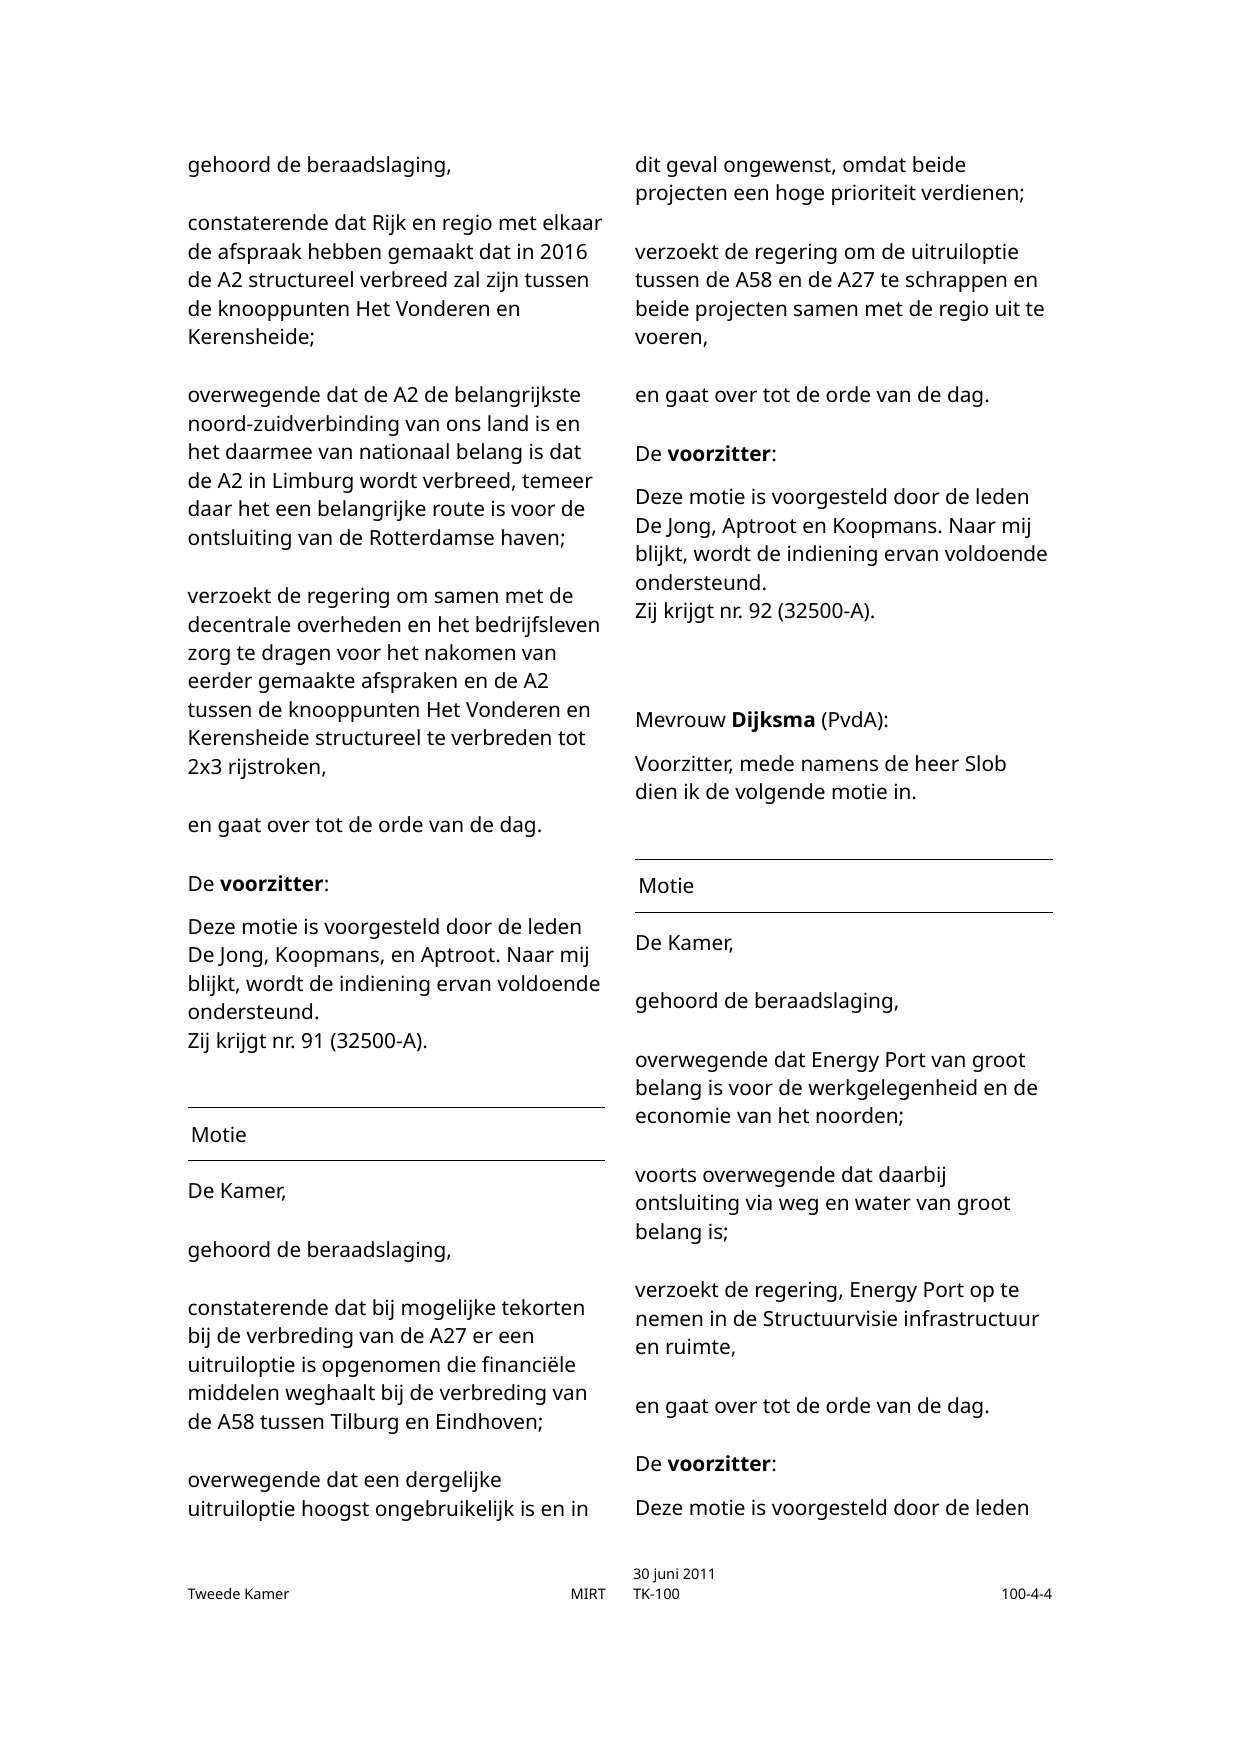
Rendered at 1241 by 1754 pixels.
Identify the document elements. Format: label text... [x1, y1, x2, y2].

text De voorzitter: [635, 439, 1053, 467]
text  [635, 655, 1053, 683]
text verzoekt de regering, Energy Port op te nemen in de Structuurvisie infrastructuur en ruimte, [635, 1275, 1053, 1361]
text en gaat over tot de orde van de dag. [635, 1391, 1053, 1419]
text Mevrouw Dijksma (PvdA): [635, 706, 1053, 734]
text De voorzitter: [635, 1449, 1053, 1478]
text Deze motie is voorgesteld door de leden De Jong, Aptroot en Koopmans. Naar mij blijkt, wordt de indiening ervan voldoende ondersteund. [635, 482, 1053, 596]
text Zij krijgt nr. 91 (32500-A). [187, 1026, 605, 1054]
text overwegende dat de A2 de belangrijkste noord-zuidverbinding van ons land is en het daarmee van nationaal belang is dat de A2 in Limburg wordt verbreed, temeer daar het een belangrijke route is voor de ontsluiting van de Rotterdamse haven; [187, 381, 605, 551]
text voorts overwegende dat daarbij ontsluiting via weg en water van groot belang is; [635, 1160, 1053, 1245]
text verzoekt de regering om samen met de decentrale overheden en het bedrijfsleven zorg te dragen voor het nakomen van eerder gemaakte afspraken en de A2 tussen de knooppunten Het Vonderen en Kerensheide structureel te verbreden tot 2x3 rijstroken, [187, 581, 605, 780]
text gehoord de beraadslaging, [187, 1235, 605, 1263]
text constaterende dat Rijk en regio met elkaar de afspraak hebben gemaakt dat in 2016 de A2 structureel verbreed zal zijn tussen de knooppunten Het Vonderen en Kerensheide; [187, 208, 605, 351]
text Deze motie is voorgesteld door de leden De Jong, Koopmans, en Aptroot. Naar mij blijkt, wordt de indiening ervan voldoende ondersteund. [187, 912, 605, 1026]
text De voorzitter: [187, 869, 605, 897]
text overwegende dat Energy Port van groot belang is voor de werkgelegenheid en de economie van het noorden; [635, 1045, 1053, 1130]
text De Kamer, [187, 1176, 605, 1205]
text Deze motie is voorgesteld door de leden [635, 1493, 1053, 1521]
text overwegende dat een dergelijke uitruiloptie hoogst ongebruikelijk is en in [187, 1465, 605, 1522]
text De Kamer, [635, 928, 1053, 956]
subtitle Motie [635, 860, 1053, 912]
text constaterende dat bij mogelijke tekorten bij de verbreding van de A27 er een uitruiloptie is opgenomen die financiële middelen weghaalt bij de verbreding van de A58 tussen Tilburg en Eindhoven; [187, 1293, 605, 1435]
text Zij krijgt nr. 92 (32500-A). [635, 596, 1053, 625]
text gehoord de beraadslaging, [635, 986, 1053, 1015]
text gehoord de beraadslaging, [187, 150, 605, 178]
subtitle Motie [187, 1108, 605, 1161]
text Voorzitter, mede namens de heer Slob dien ik de volgende motie in. [635, 749, 1053, 806]
text en gaat over tot de orde van de dag. [187, 810, 605, 839]
text dit geval ongewenst, omdat beide projecten een hoge prioriteit verdienen; [635, 150, 1053, 207]
text en gaat over tot de orde van de dag. [635, 381, 1053, 409]
text verzoekt de regering om de uitruiloptie tussen de A58 en de A27 te schrappen en beide projecten samen met de regio uit te voeren, [635, 237, 1053, 351]
